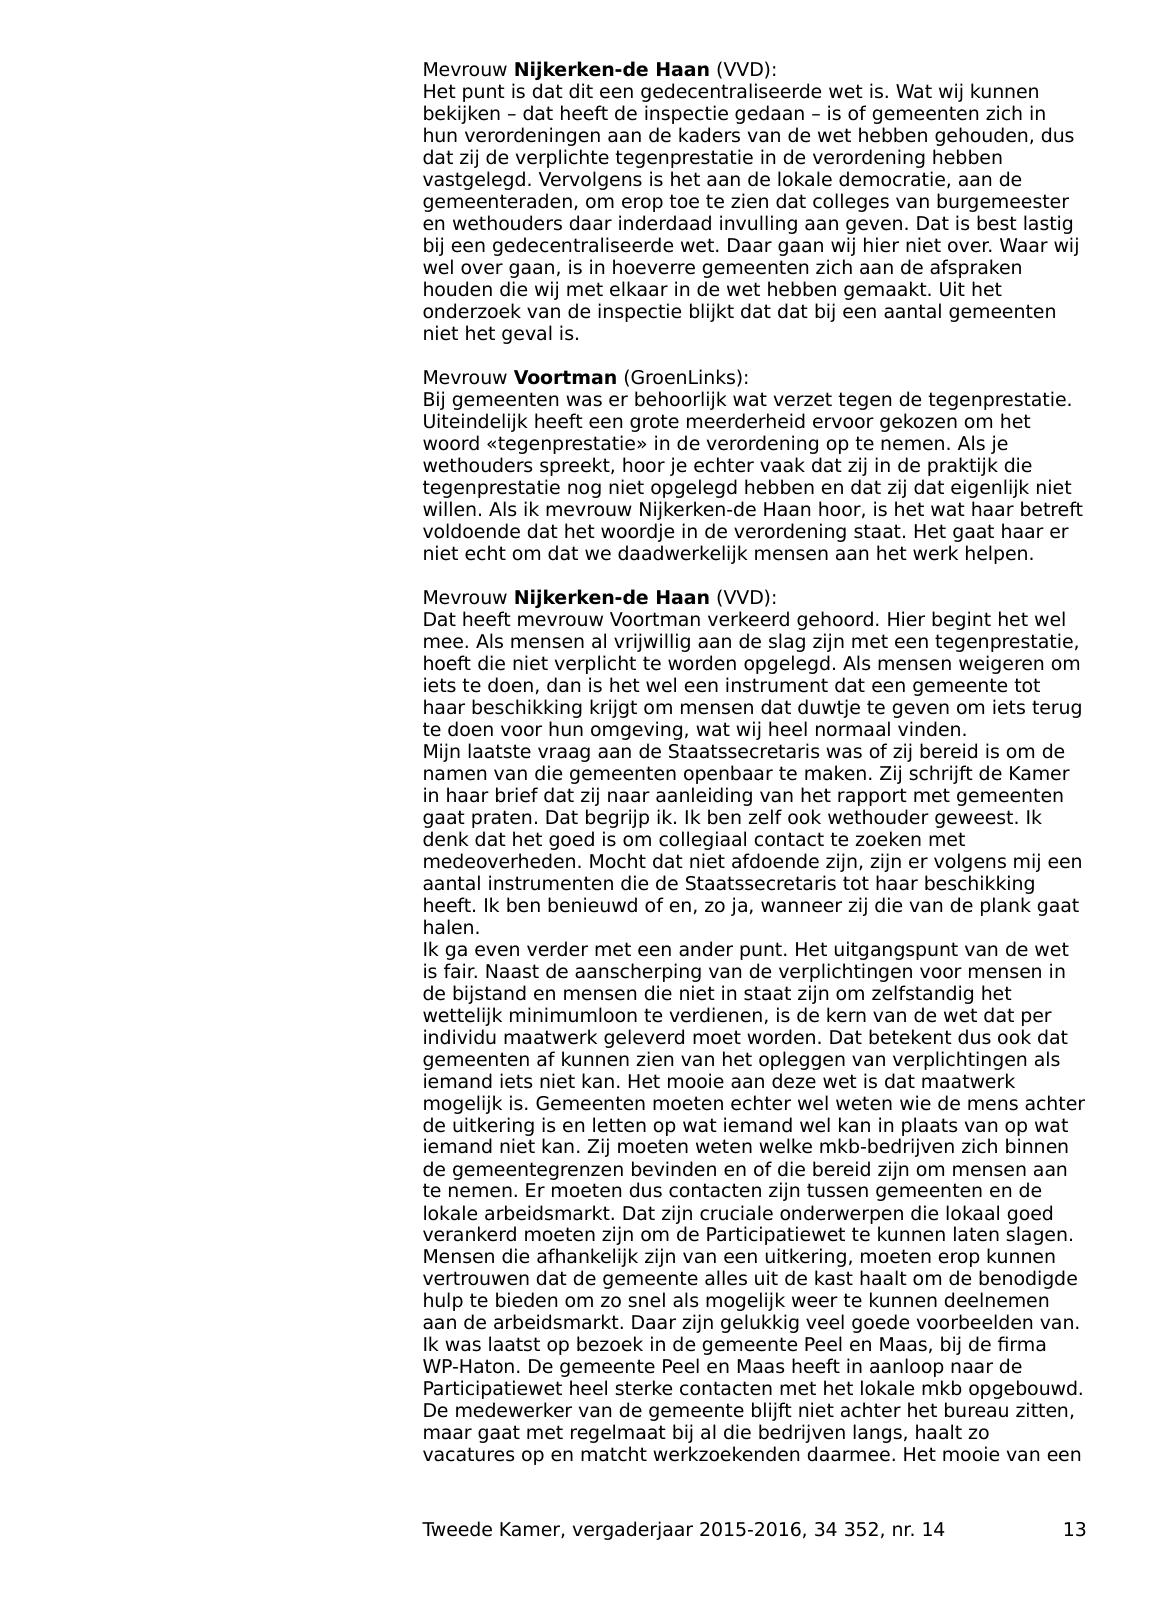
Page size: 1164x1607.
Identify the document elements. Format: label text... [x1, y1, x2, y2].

text Mevrouw Voortman (GroenLinks): [422, 367, 1087, 389]
text Het punt is dat dit een gedecentraliseerde wet is. Wat wij kunnen bekijken – dat heeft de inspectie gedaan – is of gemeenten zich in hun verordeningen aan de kaders van de wet hebben gehouden, dus dat zij de verplichte tegenprestatie in de verordening hebben vastgelegd. Vervolgens is het aan de lokale democratie, aan de gemeenteraden, om erop toe te zien dat colleges van burgemeester en wethouders daar inderdaad invulling aan geven. Dat is best lastig bij een gedecentraliseerde wet. Daar gaan wij hier niet over. Waar wij wel over gaan, is in hoeverre gemeenten zich aan de afspraken houden die wij met elkaar in de wet hebben gemaakt. Uit het onderzoek van de inspectie blijkt dat dat bij een aantal gemeenten niet het geval is. [422, 81, 1087, 345]
text Mevrouw Nijkerken-de Haan (VVD): [422, 587, 1087, 609]
text Mensen die afhankelijk zijn van een uitkering, moeten erop kunnen vertrouwen dat de gemeente alles uit de kast haalt om de benodigde hulp te bieden om zo snel als mogelijk weer te kunnen deelnemen aan de arbeidsmarkt. Daar zijn gelukkig veel goede voorbeelden van. Ik was laatst op bezoek in de gemeente Peel en Maas, bij de firma WP-Haton. De gemeente Peel en Maas heeft in aanloop naar de Participatiewet heel sterke contacten met het lokale mkb opgebouwd. De medewerker van de gemeente blijft niet achter het bureau zitten, maar gaat met regelmaat bij al die bedrijven langs, haalt zo vacatures op en matcht werkzoekenden daarmee. Het mooie van een [422, 1246, 1087, 1466]
text Dat heeft mevrouw Voortman verkeerd gehoord. Hier begint het wel mee. Als mensen al vrijwillig aan de slag zijn met een tegenprestatie, hoeft die niet verplicht te worden opgelegd. Als mensen weigeren om iets te doen, dan is het wel een instrument dat een gemeente tot haar beschikking krijgt om mensen dat duwtje te geven om iets terug te doen voor hun omgeving, wat wij heel normaal vinden. [422, 609, 1087, 741]
text Ik ga even verder met een ander punt. Het uitgangspunt van de wet is fair. Naast de aanscherping van de verplichtingen voor mensen in de bijstand en mensen die niet in staat zijn om zelfstandig het wettelijk minimumloon te verdienen, is de kern van de wet dat per individu maatwerk geleverd moet worden. Dat betekent dus ook dat gemeenten af kunnen zien van het opleggen van verplichtingen als iemand iets niet kan. Het mooie aan deze wet is dat maatwerk mogelijk is. Gemeenten moeten echter wel weten wie de mens achter de uitkering is en letten op wat iemand wel kan in plaats van op wat iemand niet kan. Zij moeten weten welke mkb-bedrijven zich binnen de gemeentegrenzen bevinden en of die bereid zijn om mensen aan te nemen. Er moeten dus contacten zijn tussen gemeenten en de lokale arbeidsmarkt. Dat zijn cruciale onderwerpen die lokaal goed verankerd moeten zijn om de Participatiewet te kunnen laten slagen. [422, 939, 1087, 1246]
text Mijn laatste vraag aan de Staatssecretaris was of zij bereid is om de namen van die gemeenten openbaar te maken. Zij schrijft de Kamer in haar brief dat zij naar aanleiding van het rapport met gemeenten gaat praten. Dat begrijp ik. Ik ben zelf ook wethouder geweest. Ik denk dat het goed is om collegiaal contact te zoeken met medeoverheden. Mocht dat niet afdoende zijn, zijn er volgens mij een aantal instrumenten die de Staatssecretaris tot haar beschikking heeft. Ik ben benieuwd of en, zo ja, wanneer zij die van de plank gaat halen. [422, 741, 1087, 939]
text Mevrouw Nijkerken-de Haan (VVD): [422, 59, 1087, 81]
text Bij gemeenten was er behoorlijk wat verzet tegen de tegenprestatie. Uiteindelijk heeft een grote meerderheid ervoor gekozen om het woord «tegenprestatie» in de verordening op te nemen. Als je wethouders spreekt, hoor je echter vaak dat zij in de praktijk die tegenprestatie nog niet opgelegd hebben en dat zij dat eigenlijk niet willen. Als ik mevrouw Nijkerken-de Haan hoor, is het wat haar betreft voldoende dat het woordje in de verordening staat. Het gaat haar er niet echt om dat we daadwerkelijk mensen aan het werk helpen. [422, 389, 1087, 565]
